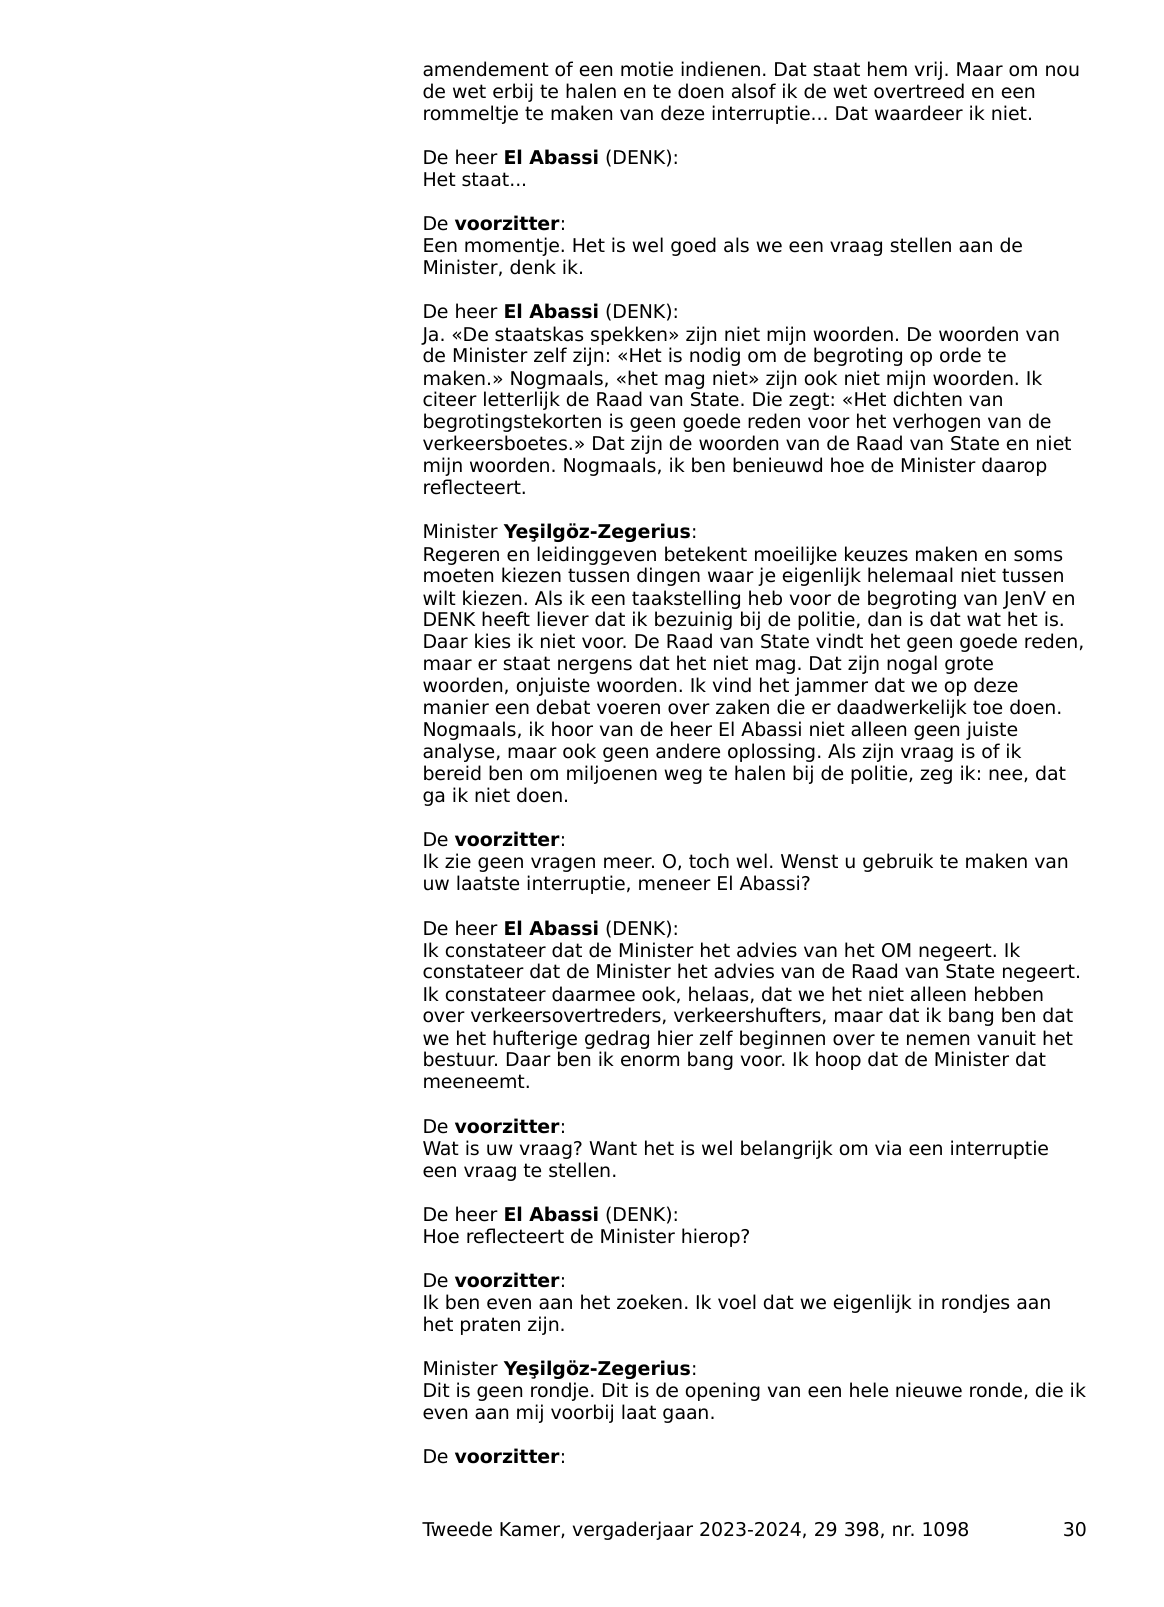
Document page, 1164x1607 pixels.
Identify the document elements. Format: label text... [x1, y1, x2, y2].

text Hoe reflecteert de Minister hierop? [422, 1226, 1087, 1248]
text De voorzitter: [422, 1116, 1087, 1137]
text De voorzitter: [422, 829, 1087, 851]
text De voorzitter: [422, 213, 1087, 235]
text Dit is geen rondje. Dit is de opening van een hele nieuwe ronde, die ik even aan mij voorbij laat gaan. [422, 1380, 1087, 1424]
text amendement of een motie indienen. Dat staat hem vrij. Maar om nou de wet erbij te halen en te doen alsof ik de wet overtreed en een rommeltje te maken van deze interruptie... Dat waardeer ik niet. [422, 59, 1087, 125]
text Minister Yeşilgöz-Zegerius: [422, 1358, 1087, 1380]
text De heer El Abassi (DENK): [422, 1204, 1087, 1226]
text Regeren en leidinggeven betekent moeilijke keuzes maken en soms moeten kiezen tussen dingen waar je eigenlijk helemaal niet tussen wilt kiezen. Als ik een taakstelling heb voor de begroting van JenV en DENK heeft liever dat ik bezuinig bij de politie, dan is dat wat het is. Daar kies ik niet voor. De Raad van State vindt het geen goede reden, maar er staat nergens dat het niet mag. Dat zijn nogal grote woorden, onjuiste woorden. Ik vind het jammer dat we op deze manier een debat voeren over zaken die er daadwerkelijk toe doen. Nogmaals, ik hoor van de heer El Abassi niet alleen geen juiste analyse, maar ook geen andere oplossing. Als zijn vraag is of ik bereid ben om miljoenen weg te halen bij de politie, zeg ik: nee, dat ga ik niet doen. [422, 543, 1087, 807]
text Ik ben even aan het zoeken. Ik voel dat we eigenlijk in rondjes aan het praten zijn. [422, 1292, 1087, 1336]
text Ja. «De staatskas spekken» zijn niet mijn woorden. De woorden van de Minister zelf zijn: «Het is nodig om de begroting op orde te maken.» Nogmaals, «het mag niet» zijn ook niet mijn woorden. Ik citeer letterlijk de Raad van State. Die zegt: «Het dichten van begrotingstekorten is geen goede reden voor het verhogen van de verkeersboetes.» Dat zijn de woorden van de Raad van State en niet mijn woorden. Nogmaals, ik ben benieuwd hoe de Minister daarop reflecteert. [422, 323, 1087, 499]
text De voorzitter: [422, 1446, 1087, 1468]
text De voorzitter: [422, 1270, 1087, 1292]
text De heer El Abassi (DENK): [422, 301, 1087, 323]
text De heer El Abassi (DENK): [422, 917, 1087, 939]
text Wat is uw vraag? Want het is wel belangrijk om via een interruptie een vraag te stellen. [422, 1137, 1087, 1181]
text Een momentje. Het is wel goed als we een vraag stellen aan de Minister, denk ik. [422, 235, 1087, 279]
text Minister Yeşilgöz-Zegerius: [422, 521, 1087, 543]
text Ik zie geen vragen meer. O, toch wel. Wenst u gebruik te maken van uw laatste interruptie, meneer El Abassi? [422, 851, 1087, 895]
text Ik constateer dat de Minister het advies van het OM negeert. Ik constateer dat de Minister het advies van de Raad van State negeert. Ik constateer daarmee ook, helaas, dat we het niet alleen hebben over verkeersovertreders, verkeershufters, maar dat ik bang ben dat we het hufterige gedrag hier zelf beginnen over te nemen vanuit het bestuur. Daar ben ik enorm bang voor. Ik hoop dat de Minister dat meeneemt. [422, 939, 1087, 1093]
text Het staat... [422, 169, 1087, 191]
text De heer El Abassi (DENK): [422, 147, 1087, 169]
